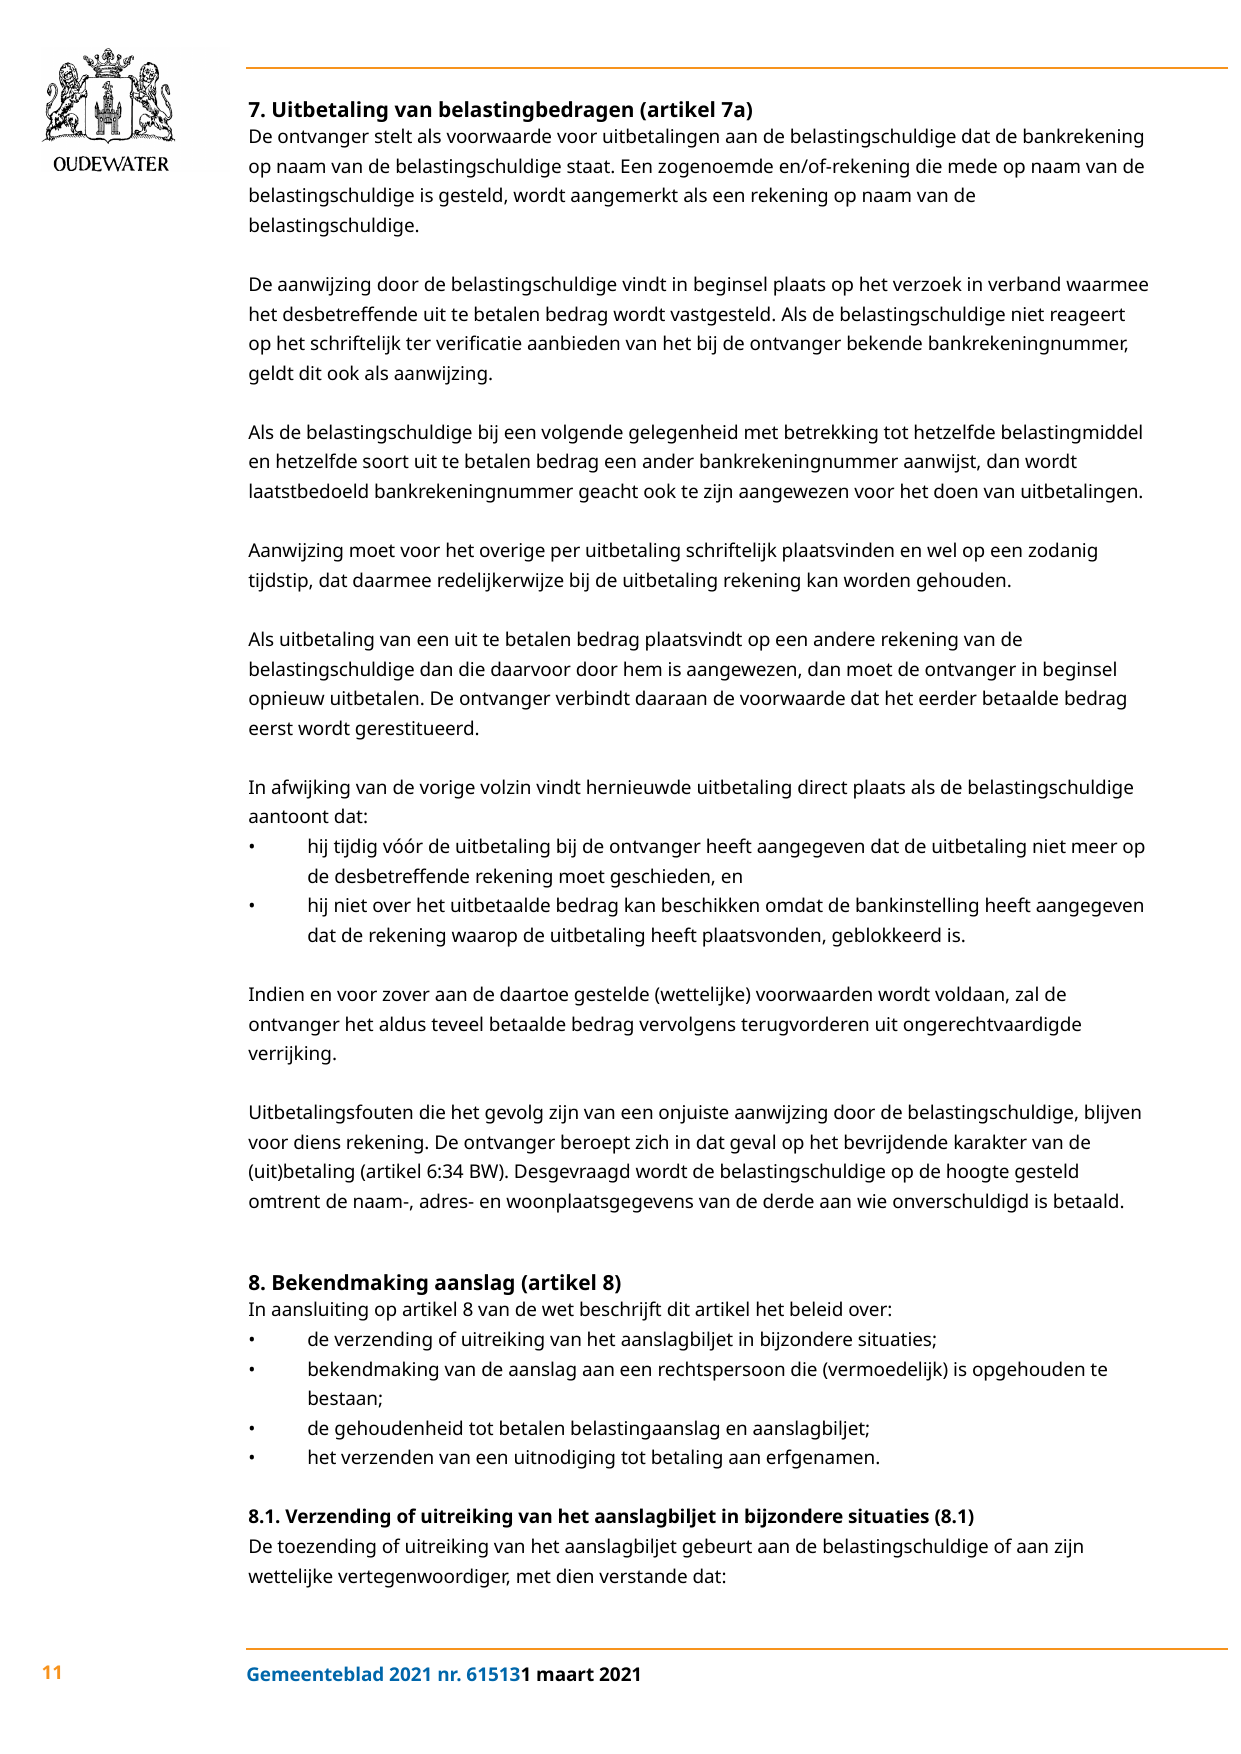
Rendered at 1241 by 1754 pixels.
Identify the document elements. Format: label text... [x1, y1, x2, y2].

text 8.1. Verzending of uitreiking van het aanslagbiljet in bijzondere situaties (8.1) [248, 1504, 1152, 1529]
text 8. Bekendmaking aanslag (artikel 8) [248, 1268, 1152, 1297]
text Uitbetalingsfouten die het gevolg zijn van een onjuiste aanwijzing door de belastingschuldige, blijven voor diens rekening. De ontvanger beroept zich in dat geval op het bevrijdende karakter van de (uit)betaling (artikel 6:34 BW). Desgevraagd wordt de belastingschuldige op de hoogte gesteld omtrent de naam-, adres- en woonplaatsgegevens van de derde aan wie onverschuldigd is betaald. [248, 1099, 1152, 1214]
text 7. Uitbetaling van belastingbedragen (artikel 7a) [248, 95, 1152, 123]
text De ontvanger stelt als voorwaarde voor uitbetalingen aan de belastingschuldige dat de bankrekening op naam van de belastingschuldige staat. Een zogenoemde en/of-rekening die mede op naam van de belastingschuldige is gesteld, wordt aangemerkt als een rekening op naam van de belastingschuldige. [248, 123, 1152, 238]
text Indien en voor zover aan de daartoe gestelde (wettelijke) voorwaarden wordt voldaan, zal de ontvanger het aldus teveel betaalde bedrag vervolgens terugvorderen uit ongerechtvaardigde verrijking. [248, 981, 1152, 1066]
list de gehoudenheid tot betalen belastingaanslag en aanslagbiljet; [248, 1415, 1152, 1441]
list bekendmaking van de aanslag aan een rechtspersoon die (vermoedelijk) is opgehouden te bestaan; [248, 1356, 1152, 1411]
text De toezending of uitreiking van het aanslagbiljet gebeurt aan de belastingschuldige of aan zijn wettelijke vertegenwoordiger, met dien verstande dat: [248, 1533, 1152, 1589]
list het verzenden van een uitnodiging tot betaling aan erfgenamen. [248, 1444, 1152, 1470]
text Als uitbetaling van een uit te betalen bedrag plaatsvindt op een andere rekening van de belastingschuldige dan die daarvoor door hem is aangewezen, dan moet de ontvanger in beginsel opnieuw uitbetalen. De ontvanger verbindt daaraan de voorwaarde dat het eerder betaalde bedrag eerst wordt gerestitueerd. [248, 626, 1152, 741]
list de verzending of uitreiking van het aanslagbiljet in bijzondere situaties; [248, 1326, 1152, 1352]
text De aanwijzing door de belastingschuldige vindt in beginsel plaats op het verzoek in verband waarmee het desbetreffende uit te betalen bedrag wordt vastgesteld. Als de belastingschuldige niet reageert op het schriftelijk ter verificatie aanbieden van het bij de ontvanger bekende bankrekeningnummer, geldt dit ook als aanwijzing. [248, 271, 1152, 386]
list hij tijdig vóór de uitbetaling bij de ontvanger heeft aangegeven dat de uitbetaling niet meer op de desbetreffende rekening moet geschieden, en [248, 833, 1152, 888]
text In aansluiting op artikel 8 van de wet beschrijft dit artikel het beleid over: [248, 1297, 1152, 1322]
list hij niet over het uitbetaalde bedrag kan beschikken omdat de bankinstelling heeft aangegeven dat de rekening waarop de uitbetaling heeft plaatsvonden, geblokkeerd is. [248, 892, 1152, 948]
text In afwijking van de vorige volzin vindt hernieuwde uitbetaling direct plaats als de belastingschuldige aantoont dat: [248, 774, 1152, 829]
text Als de belastingschuldige bij een volgende gelegenheid met betrekking tot hetzelfde belastingmiddel en hetzelfde soort uit te betalen bedrag een ander bankrekeningnummer aanwijst, dan wordt laatstbedoeld bankrekeningnummer geacht ook te zijn aangewezen voor het doen van uitbetalingen. [248, 419, 1152, 504]
picture [41, 47, 231, 172]
text Aanwijzing moet voor het overige per uitbetaling schriftelijk plaatsvinden en wel op een zodanig tijdstip, dat daarmee redelijkerwijze bij de uitbetaling rekening kan worden gehouden. [248, 537, 1152, 593]
